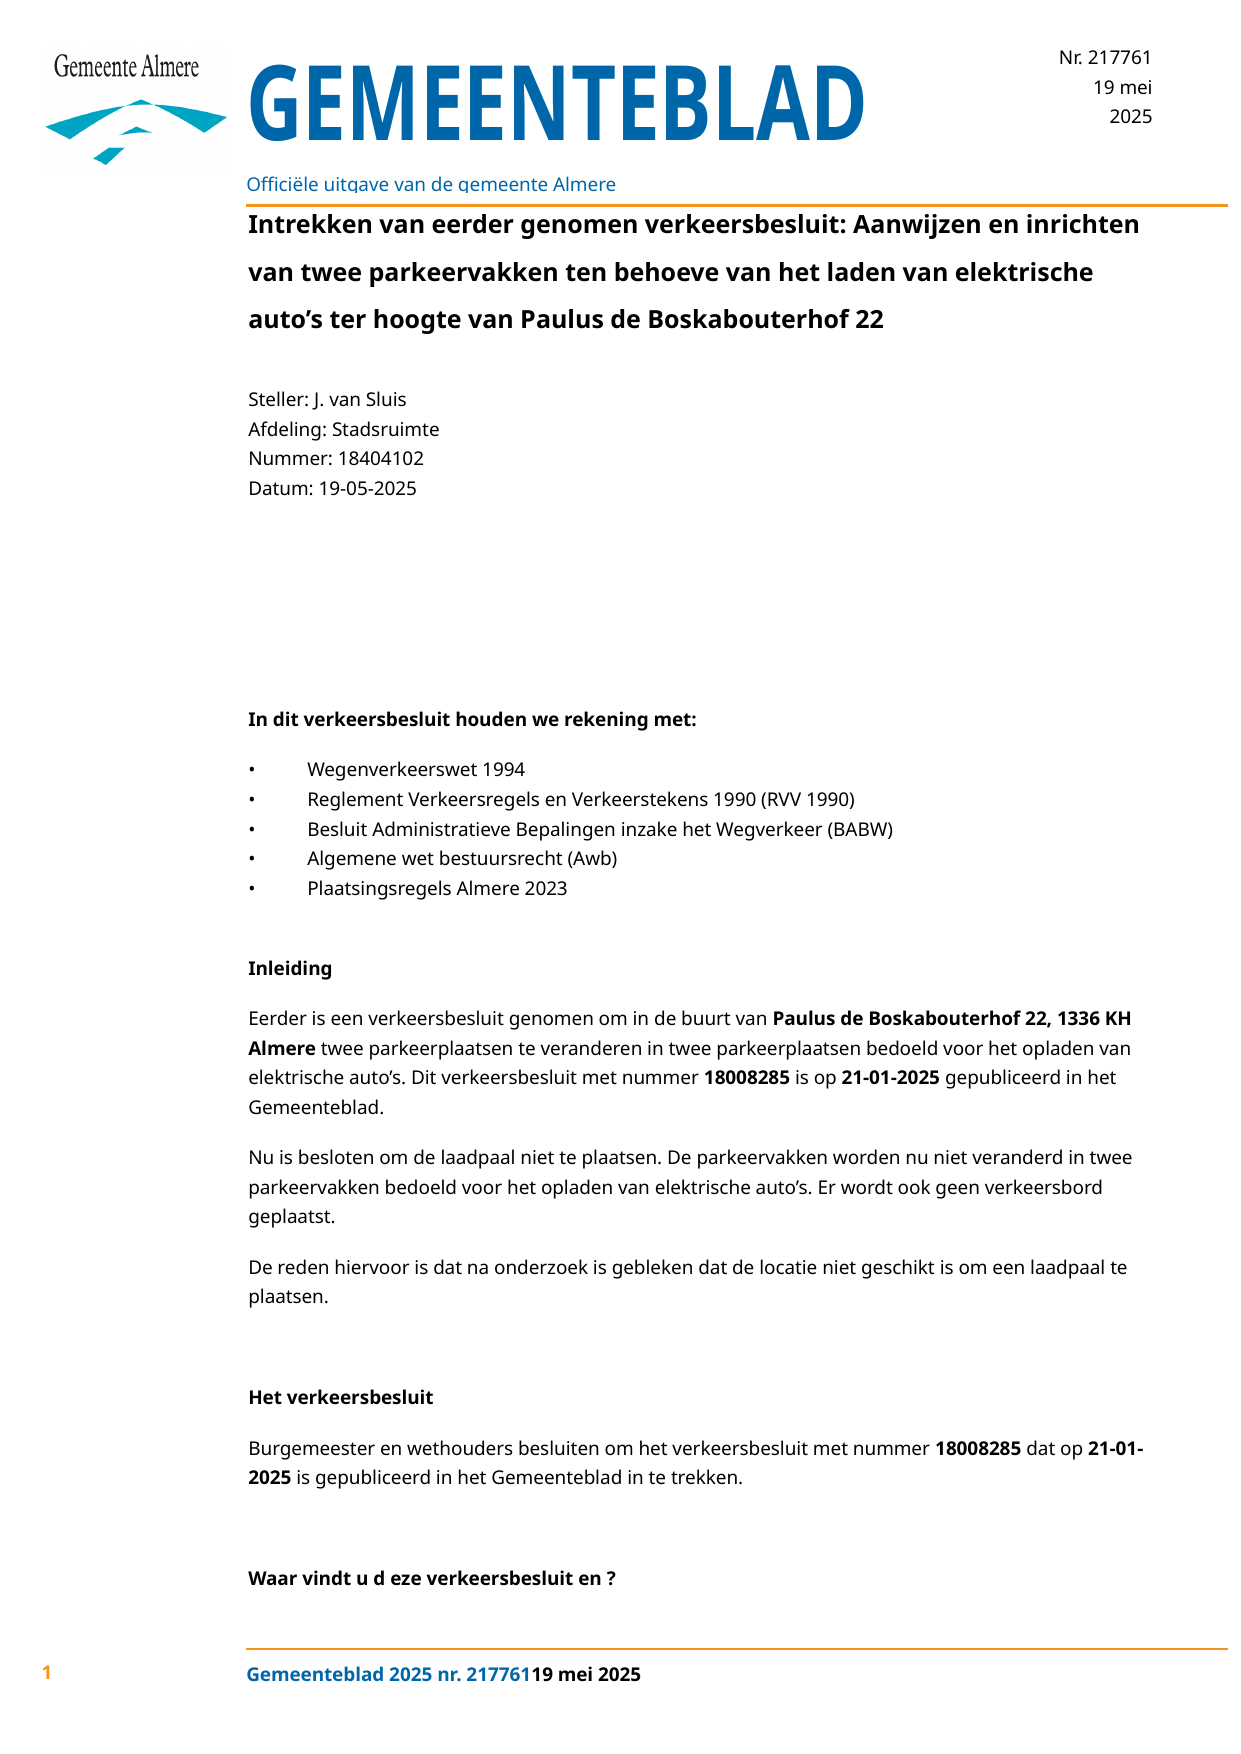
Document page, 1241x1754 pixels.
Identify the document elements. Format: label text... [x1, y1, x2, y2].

text Inleiding [248, 955, 1152, 981]
text Nu is besloten om de laadpaal niet te plaatsen. De parkeervakken worden nu niet veranderd in twee parkeervakken bedoeld voor het opladen van elektrische auto’s. Er wordt ook geen verkeersbord geplaatst. [248, 1144, 1152, 1229]
list Besluit Administratieve Bepalingen inzake het Wegverkeer (BABW) [248, 816, 1152, 842]
text Datum: 19-05-2025 [248, 475, 1152, 501]
list Wegenverkeerswet 1994 [248, 757, 1152, 782]
text De reden hiervoor is dat na onderzoek is gebleken dat de locatie niet geschikt is om een laadpaal te plaatsen. [248, 1254, 1152, 1309]
text Nummer: 18404102 [248, 445, 1152, 471]
text Eerder is een verkeersbesluit genomen om in de buurt van Paulus de Boskabouterhof 22, 1336 KH Almere twee parkeerplaatsen te veranderen in twee parkeerplaatsen bedoeld voor het opladen van elektrische auto’s. Dit verkeersbesluit met nummer 18008285 is op 21-01-2025 gepubliceerd in het Gemeenteblad. [248, 1005, 1152, 1120]
list Plaatsingsregels Almere 2023 [248, 875, 1152, 901]
text Afdeling: Stadsruimte [248, 416, 1152, 442]
text Het verkeersbesluit [248, 1384, 1152, 1410]
text Burgemeester en wethouders besluiten om het verkeersbesluit met nummer 18008285 dat op 21-01-2025 is gepubliceerd in het Gemeenteblad in te trekken. [248, 1435, 1152, 1490]
picture [41, 47, 231, 172]
text Steller: J. van Sluis [248, 386, 1152, 412]
list Algemene wet bestuursrecht (Awb) [248, 845, 1152, 871]
text In dit verkeersbesluit houden we rekening met: [248, 706, 1152, 732]
text Intrekken van eerder genomen verkeersbesluit: Aanwijzen en inrichten van twee parkeervakken ten behoeve van het laden van elektrische auto’s ter hoogte van Paulus de Boskabouterhof 22 [248, 207, 1152, 336]
text Waar vindt u d eze verkeersbesluit en ? [248, 1565, 1152, 1591]
list Reglement Verkeersregels en Verkeerstekens 1990 (RVV 1990) [248, 786, 1152, 812]
